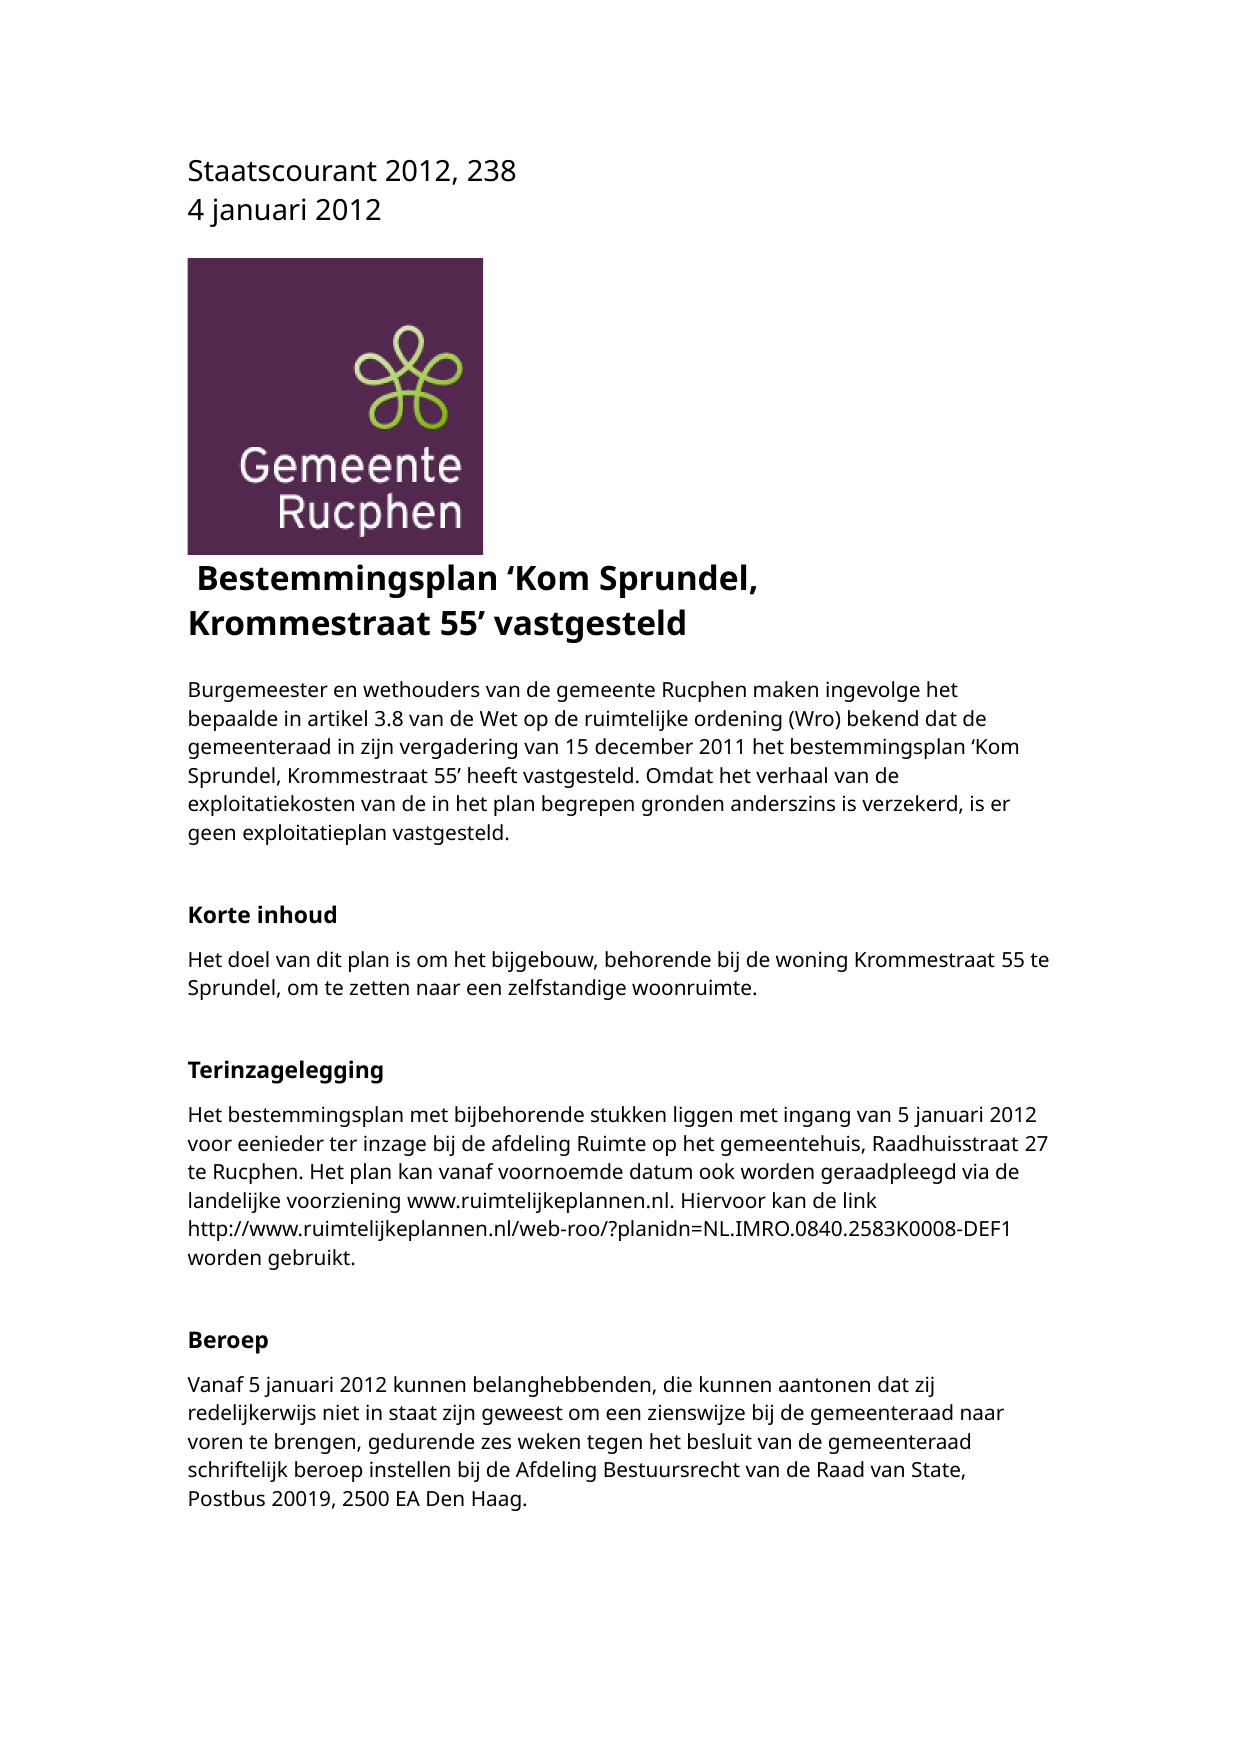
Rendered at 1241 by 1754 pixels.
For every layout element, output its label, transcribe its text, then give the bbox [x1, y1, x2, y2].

text Het bestemmingsplan met bijbehorende stukken liggen met ingang van 5 januari 2012 voor eenieder ter inzage bij de afdeling Ruimte op het gemeentehuis, Raadhuisstraat 27 te Rucphen. Het plan kan vanaf voornoemde datum ook worden geraadpleegd via de landelijke voorziening www.ruimtelijkeplannen.nl. Hiervoor kan de link http://www.ruimtelijkeplannen.nl/web-roo/?planidn=NL.IMRO.0840.2583K0008-DEF1 worden gebruikt. [187, 1101, 1053, 1271]
subtitle Bestemmingsplan ‘Kom Sprundel, Krommestraat 55’ vastgesteld [187, 271, 1053, 646]
text Staatscourant 2012, 238 [187, 150, 1053, 190]
text Het doel van dit plan is om het bijgebouw, behorende bij de woning Krommestraat 55 te Sprundel, om te zetten naar een zelfstandige woonruimte. [187, 945, 1053, 1002]
text 4 januari 2012 [187, 190, 1053, 229]
text Vanaf 5 januari 2012 kunnen belanghebbenden, die kunnen aantonen dat zij redelijkerwijs niet in staat zijn geweest om een zienswijze bij de gemeenteraad naar voren te brengen, gedurende zes weken tegen het besluit van de gemeenteraad schriftelijk beroep instellen bij de Afdeling Bestuursrecht van de Raad van State, Postbus 20019, 2500 EA Den Haag. [187, 1370, 1053, 1512]
text Burgemeester en wethouders van de gemeente Rucphen maken ingevolge het bepaalde in artikel 3.8 van de Wet op de ruimtelijke ordening (Wro) bekend dat de gemeenteraad in zijn vergadering van 15 december 2011 het bestemmingsplan ‘Kom Sprundel, Krommestraat 55’ heeft vastgesteld. Omdat het verhaal van de exploitatiekosten van de in het plan begrepen gronden anderszins is verzekerd, is er geen exploitatieplan vastgesteld. [187, 676, 1053, 846]
subtitle Korte inhoud [187, 899, 1053, 930]
subtitle Beroep [187, 1324, 1053, 1355]
picture [187, 258, 484, 555]
subtitle Terinzagelegging [187, 1054, 1053, 1086]
